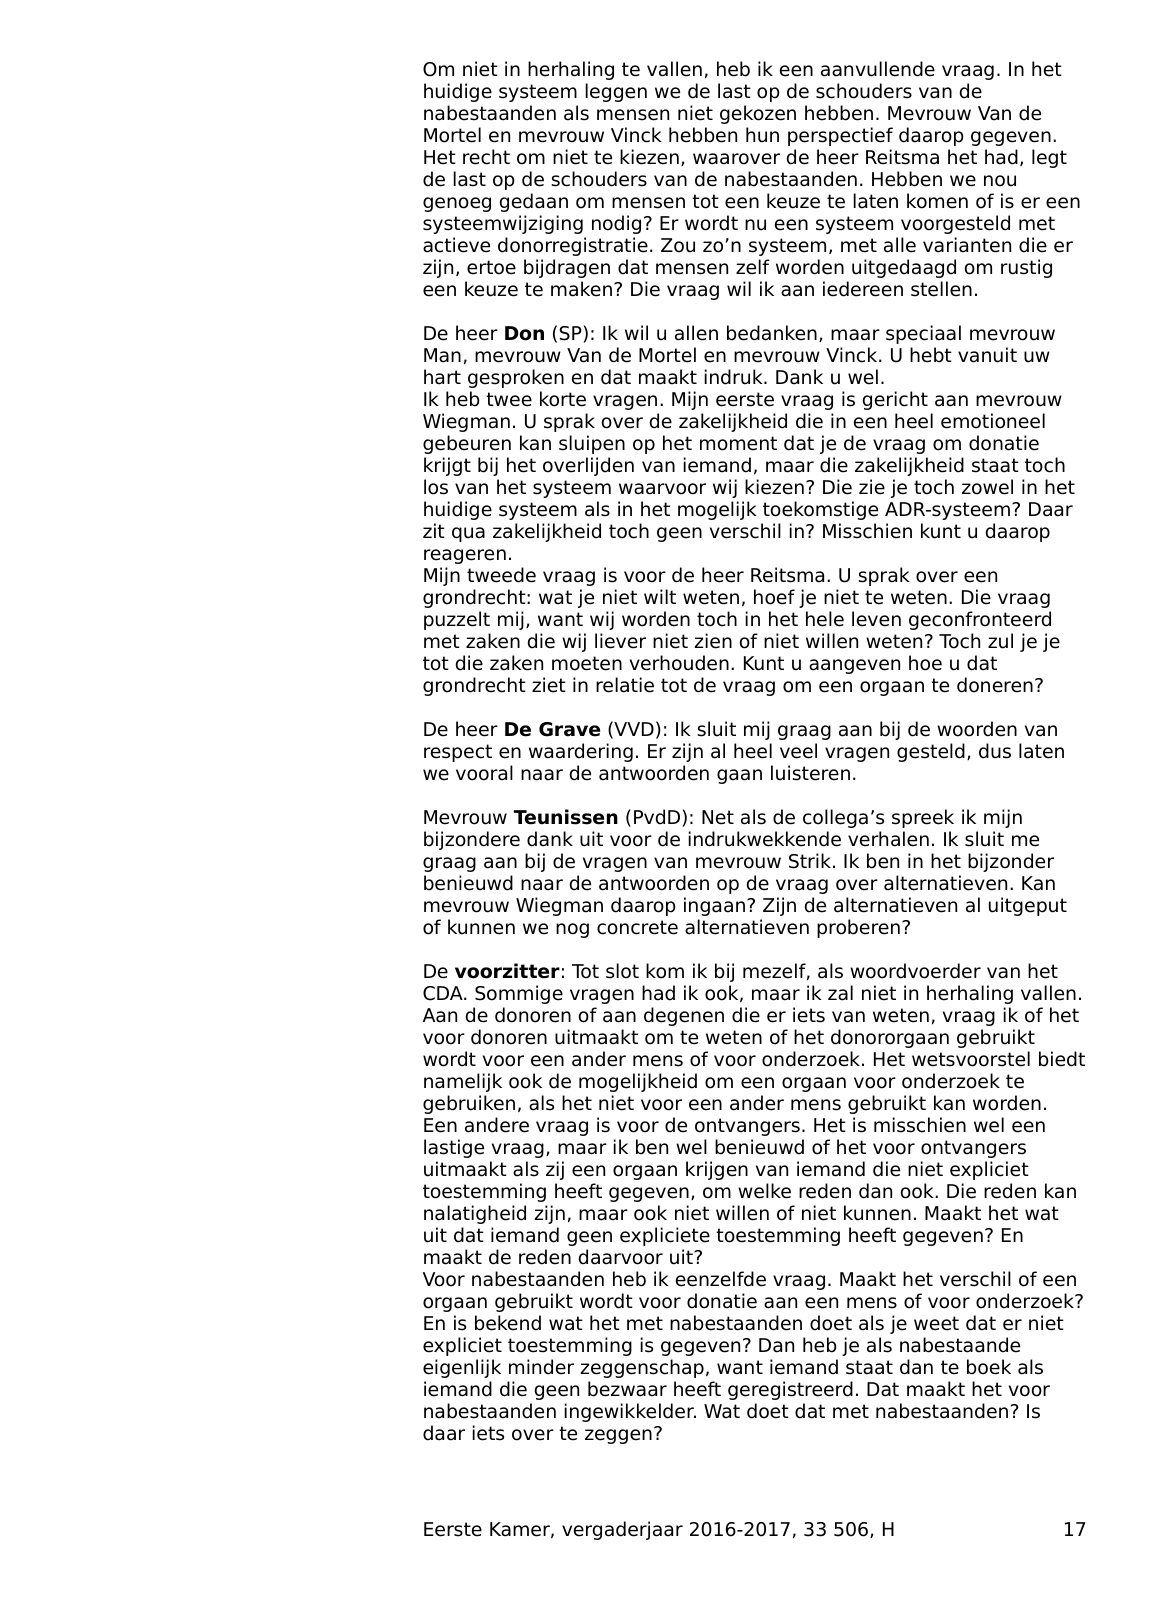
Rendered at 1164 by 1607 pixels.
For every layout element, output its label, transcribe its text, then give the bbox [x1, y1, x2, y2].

text De heer Don (SP): Ik wil u allen bedanken, maar speciaal mevrouw Man, mevrouw Van de Mortel en mevrouw Vinck. U hebt vanuit uw hart gesproken en dat maakt indruk. Dank u wel. [422, 323, 1087, 389]
text Om niet in herhaling te vallen, heb ik een aanvullende vraag. In het huidige systeem leggen we de last op de schouders van de nabestaanden als mensen niet gekozen hebben. Mevrouw Van de Mortel en mevrouw Vinck hebben hun perspectief daarop gegeven. Het recht om niet te kiezen, waarover de heer Reitsma het had, legt de last op de schouders van de nabestaanden. Hebben we nou genoeg gedaan om mensen tot een keuze te laten komen of is er een systeemwijziging nodig? Er wordt nu een systeem voorgesteld met actieve donorregistratie. Zou zo’n systeem, met alle varianten die er zijn, ertoe bijdragen dat mensen zelf worden uitgedaagd om rustig een keuze te maken? Die vraag wil ik aan iedereen stellen. [422, 59, 1087, 301]
text De voorzitter: Tot slot kom ik bij mezelf, als woordvoerder van het CDA. Sommige vragen had ik ook, maar ik zal niet in herhaling vallen. [422, 961, 1087, 1005]
text Een andere vraag is voor de ontvangers. Het is misschien wel een lastige vraag, maar ik ben wel benieuwd of het voor ontvangers uitmaakt als zij een orgaan krijgen van iemand die niet expliciet toestemming heeft gegeven, om welke reden dan ook. Die reden kan nalatigheid zijn, maar ook niet willen of niet kunnen. Maakt het wat uit dat iemand geen expliciete toestemming heeft gegeven? En maakt de reden daarvoor uit? [422, 1115, 1087, 1269]
text De heer De Grave (VVD): Ik sluit mij graag aan bij de woorden van respect en waardering. Er zijn al heel veel vragen gesteld, dus laten we vooral naar de antwoorden gaan luisteren. [422, 719, 1087, 785]
text Ik heb twee korte vragen. Mijn eerste vraag is gericht aan mevrouw Wiegman. U sprak over de zakelijkheid die in een heel emotioneel gebeuren kan sluipen op het moment dat je de vraag om donatie krijgt bij het overlijden van iemand, maar die zakelijkheid staat toch los van het systeem waarvoor wij kiezen? Die zie je toch zowel in het huidige systeem als in het mogelijk toekomstige ADR-systeem? Daar zit qua zakelijkheid toch geen verschil in? Misschien kunt u daarop reageren. [422, 389, 1087, 565]
text Aan de donoren of aan degenen die er iets van weten, vraag ik of het voor donoren uitmaakt om te weten of het donororgaan gebruikt wordt voor een ander mens of voor onderzoek. Het wetsvoorstel biedt namelijk ook de mogelijkheid om een orgaan voor onderzoek te gebruiken, als het niet voor een ander mens gebruikt kan worden. [422, 1005, 1087, 1115]
text Voor nabestaanden heb ik eenzelfde vraag. Maakt het verschil of een orgaan gebruikt wordt voor donatie aan een mens of voor onderzoek? En is bekend wat het met nabestaanden doet als je weet dat er niet expliciet toestemming is gegeven? Dan heb je als nabestaande eigenlijk minder zeggenschap, want iemand staat dan te boek als iemand die geen bezwaar heeft geregistreerd. Dat maakt het voor nabestaanden ingewikkelder. Wat doet dat met nabestaanden? Is daar iets over te zeggen? [422, 1269, 1087, 1444]
text Mijn tweede vraag is voor de heer Reitsma. U sprak over een grondrecht: wat je niet wilt weten, hoef je niet te weten. Die vraag puzzelt mij, want wij worden toch in het hele leven geconfronteerd met zaken die wij liever niet zien of niet willen weten? Toch zul je je tot die zaken moeten verhouden. Kunt u aangeven hoe u dat grondrecht ziet in relatie tot de vraag om een orgaan te doneren? [422, 565, 1087, 697]
text Mevrouw Teunissen (PvdD): Net als de collega’s spreek ik mijn bijzondere dank uit voor de indrukwekkende verhalen. Ik sluit me graag aan bij de vragen van mevrouw Strik. Ik ben in het bijzonder benieuwd naar de antwoorden op de vraag over alternatieven. Kan mevrouw Wiegman daarop ingaan? Zijn de alternatieven al uitgeput of kunnen we nog concrete alternatieven proberen? [422, 807, 1087, 939]
